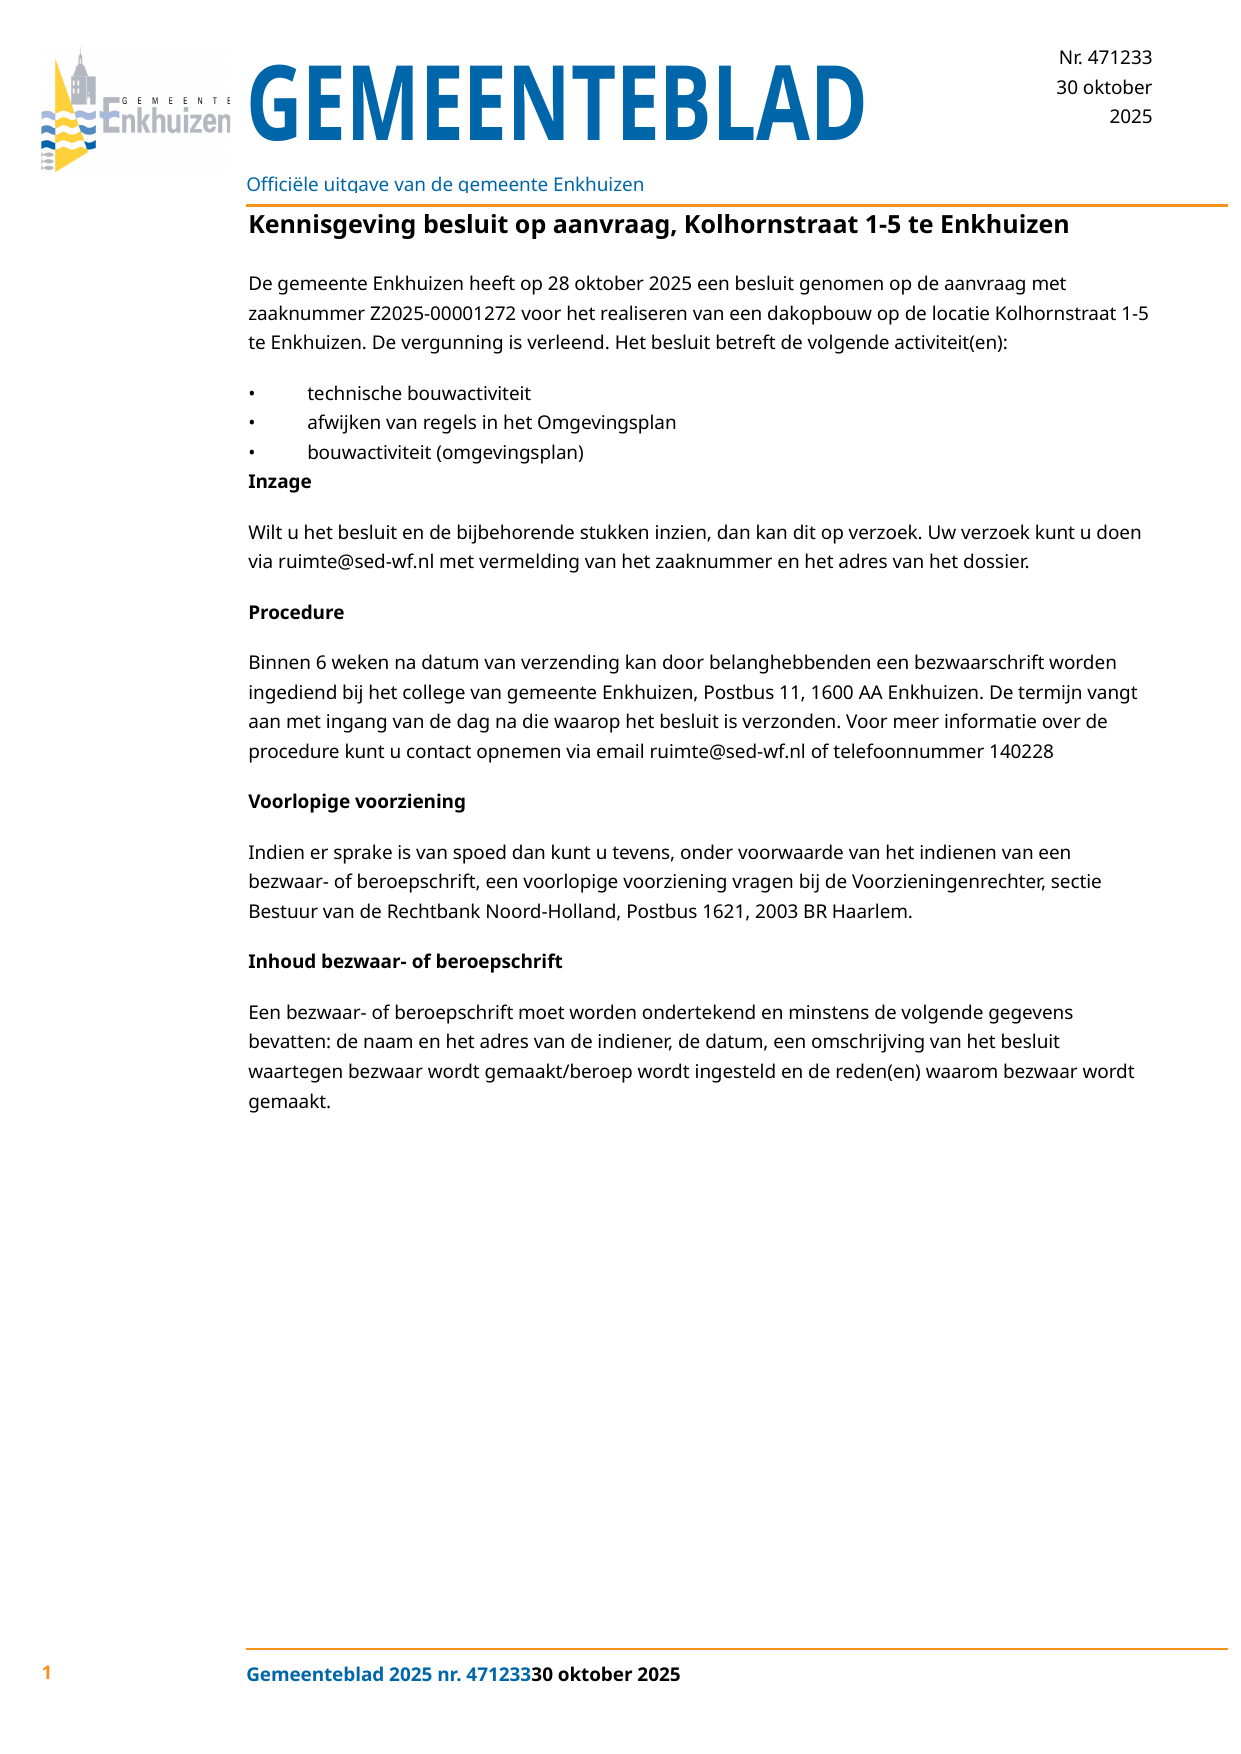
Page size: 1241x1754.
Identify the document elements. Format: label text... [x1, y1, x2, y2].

text Procedure [248, 599, 1152, 625]
text Wilt u het besluit en de bijbehorende stukken inzien, dan kan dit op verzoek. Uw verzoek kunt u doen via ruimte@sed-wf.nl met vermelding van het zaaknummer en het adres van het dossier. [248, 519, 1152, 574]
list bouwactiviteit (omgevingsplan) [248, 439, 1152, 465]
list technische bouwactiviteit [248, 380, 1152, 406]
text Binnen 6 weken na datum van verzending kan door belanghebbenden een bezwaarschrift worden ingediend bij het college van gemeente Enkhuizen, Postbus 11, 1600 AA Enkhuizen. De termijn vangt aan met ingang van de dag na die waarop het besluit is verzonden. Voor meer informatie over de procedure kunt u contact opnemen via email ruimte@sed-wf.nl of telefoonnummer 140228 [248, 649, 1152, 764]
text Inzage [248, 469, 1152, 494]
text Voorlopige voorziening [248, 789, 1152, 814]
text Indien er sprake is van spoed dan kunt u tevens, onder voorwaarde van het indienen van een bezwaar- of beroepschrift, een voorlopige voorziening vragen bij de Voorzieningenrechter, sectie Bestuur van de Rechtbank Noord-Holland, Postbus 1621, 2003 BR Haarlem. [248, 839, 1152, 924]
text Een bezwaar- of beroepschrift moet worden ondertekend en minstens de volgende gegevens bevatten: de naam en het adres van de indiener, de datum, een omschrijving van het besluit waartegen bezwaar wordt gemaakt/beroep wordt ingesteld en de reden(en) waarom bezwaar wordt gemaakt. [248, 999, 1152, 1113]
text Inhoud bezwaar- of beroepschrift [248, 949, 1152, 974]
list afwijken van regels in het Omgevingsplan [248, 409, 1152, 435]
text De gemeente Enkhuizen heeft op 28 oktober 2025 een besluit genomen op de aanvraag met zaaknummer Z2025-00001272 voor het realiseren van een dakopbouw op de locatie Kolhornstraat 1-5 te Enkhuizen. De vergunning is verleend. Het besluit betreft de volgende activiteit(en): [248, 270, 1152, 355]
picture [41, 47, 231, 172]
text Kennisgeving besluit op aanvraag, Kolhornstraat 1-5 te Enkhuizen [248, 207, 1152, 241]
